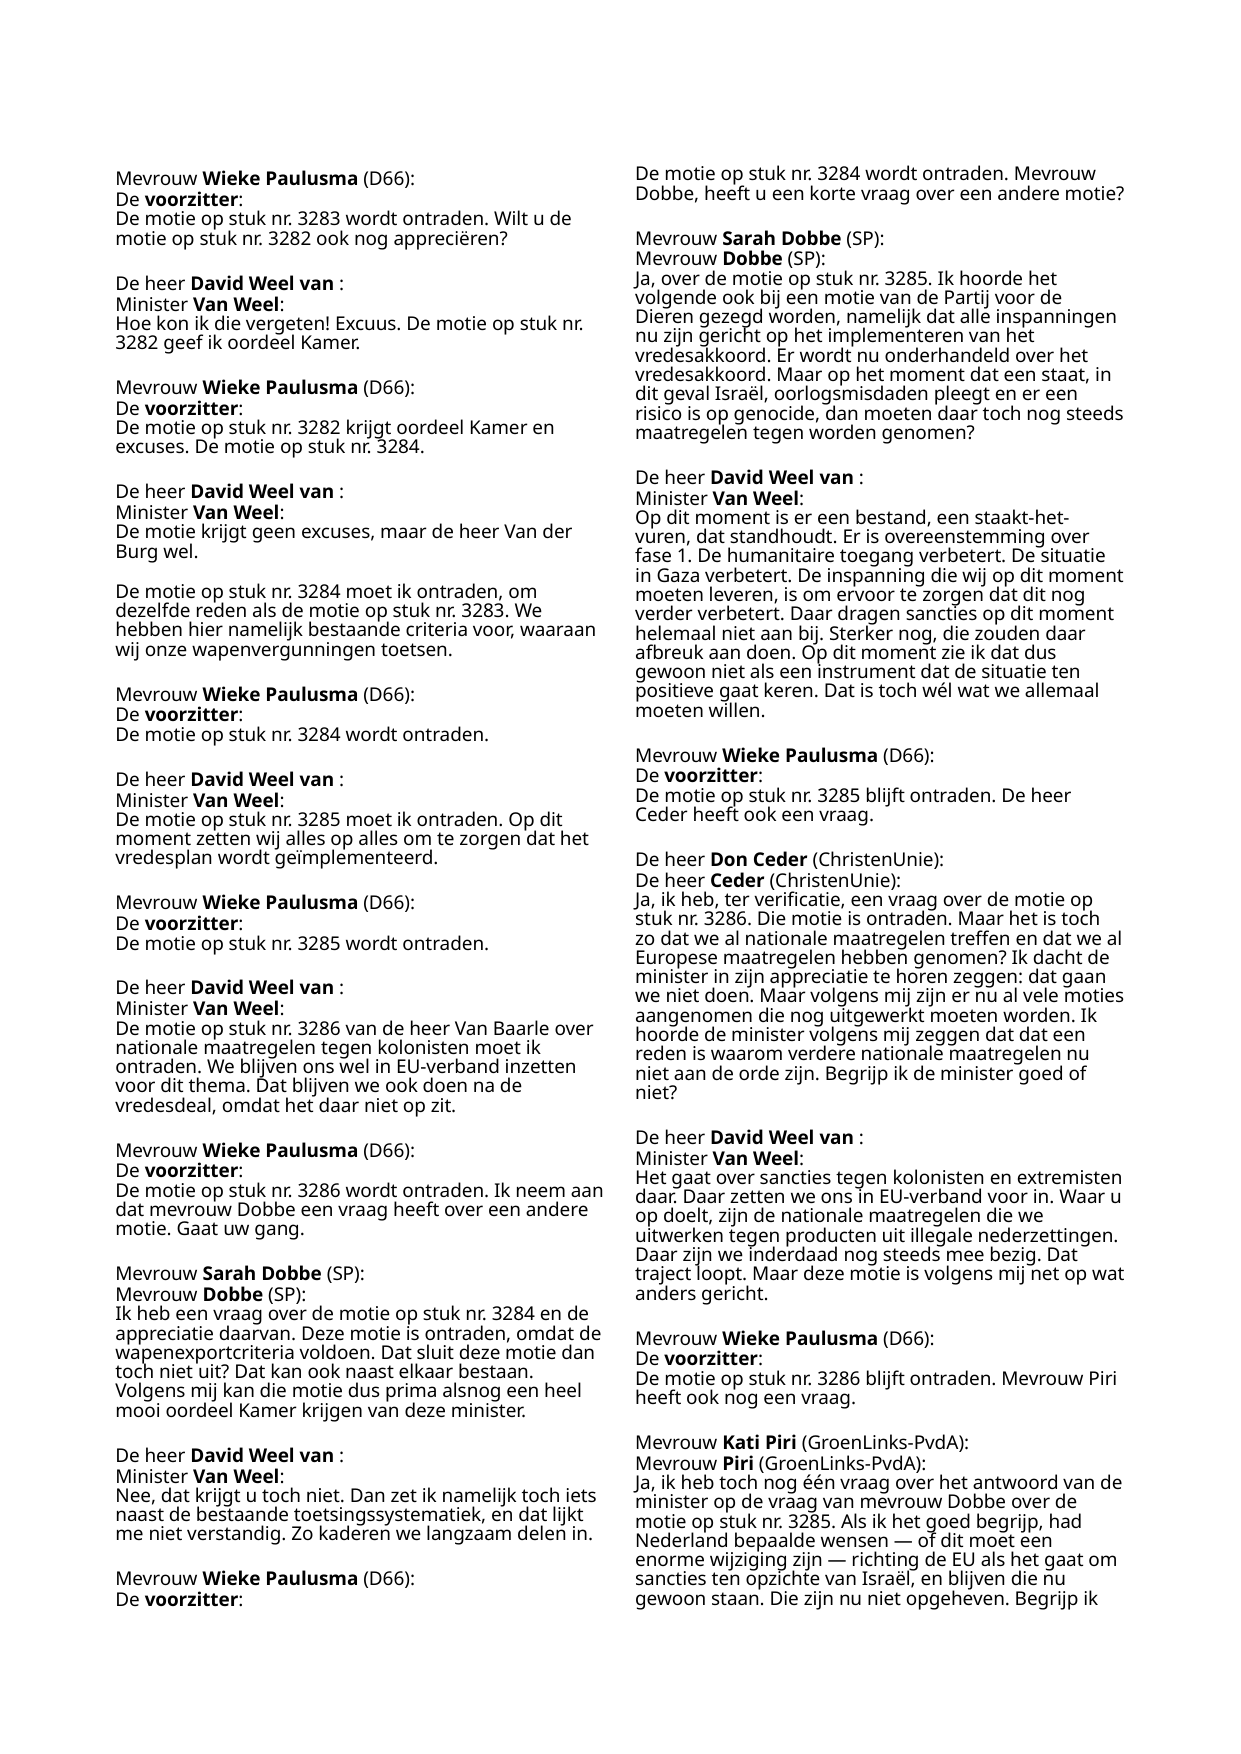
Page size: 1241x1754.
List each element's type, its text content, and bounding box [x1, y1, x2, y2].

text Nee, dat krijgt u toch niet. Dan zet ik namelijk toch iets naast de bestaande toetsingssystematiek, en dat lijkt me niet verstandig. Zo kaderen we langzaam delen in. [115, 1487, 605, 1545]
text Minister Van Weel: [635, 490, 1125, 509]
text Mevrouw Dobbe (SP): [115, 1286, 605, 1305]
text Minister Van Weel: [115, 296, 605, 315]
text De motie op stuk nr. 3284 moet ik ontraden, om dezelfde reden als de motie op stuk nr. 3283. We hebben hier namelijk bestaande criteria voor, waaraan wij onze wapenvergunningen toetsen. [115, 583, 605, 660]
text De motie op stuk nr. 3285 moet ik ontraden. Op dit moment zetten wij alles op alles om te zorgen dat het vredesplan wordt geïmplementeerd. [115, 811, 605, 869]
text Minister Van Weel: [115, 1468, 605, 1487]
text De voorzitter: [635, 1350, 1125, 1370]
text De heer David Weel van : [115, 1442, 605, 1468]
text De motie op stuk nr. 3284 wordt ontraden. [115, 726, 605, 745]
text De motie op stuk nr. 3284 wordt ontraden. Mevrouw Dobbe, heeft u een korte vraag over een andere motie? [635, 165, 1125, 204]
text Mevrouw Wieke Paulusma (D66): [115, 165, 605, 191]
text De heer Ceder (ChristenUnie): [635, 872, 1125, 891]
text De heer David Weel van : [115, 766, 605, 792]
text De motie op stuk nr. 3286 blijft ontraden. Mevrouw Piri heeft ook nog een vraag. [635, 1370, 1125, 1408]
text Mevrouw Sarah Dobbe (SP): [115, 1260, 605, 1286]
text De heer David Weel van : [635, 1124, 1125, 1150]
text De motie op stuk nr. 3285 blijft ontraden. De heer Ceder heeft ook een vraag. [635, 787, 1125, 825]
text De voorzitter: [115, 400, 605, 419]
text Minister Van Weel: [115, 504, 605, 523]
text De heer David Weel van : [115, 974, 605, 1000]
text Ik heb een vraag over de motie op stuk nr. 3284 en de appreciatie daarvan. Deze motie is ontraden, omdat de wapenexportcriteria voldoen. Dat sluit deze motie dan toch niet uit? Dat kan ook naast elkaar bestaan. Volgens mij kan die motie dus prima alsnog een heel mooi oordeel Kamer krijgen van deze minister. [115, 1305, 605, 1421]
text De voorzitter: [635, 767, 1125, 787]
text De voorzitter: [115, 1591, 605, 1611]
text De voorzitter: [115, 191, 605, 210]
text De motie op stuk nr. 3282 krijgt oordeel Kamer en excuses. De motie op stuk nr. 3284. [115, 419, 605, 458]
text Hoe kon ik die vergeten! Excuus. De motie op stuk nr. 3282 geef ik oordeel Kamer. [115, 315, 605, 353]
text De heer Don Ceder (ChristenUnie): [635, 846, 1125, 872]
text Ja, over de motie op stuk nr. 3285. Ik hoorde het volgende ook bij een motie van de Partij voor de Dieren gezegd worden, namelijk dat alle inspanningen nu zijn gericht op het implementeren van het vredesakkoord. Er wordt nu onderhandeld over het vredesakkoord. Maar op het moment dat een staat, in dit geval Israël, oorlogsmisdaden pleegt en er een risico is op genocide, dan moeten daar toch nog steeds maatregelen tegen worden genomen? [635, 270, 1125, 443]
text De voorzitter: [115, 706, 605, 726]
text Het gaat over sancties tegen kolonisten en extremisten daar. Daar zetten we ons in EU-verband voor in. Waar u op doelt, zijn de nationale maatregelen die we uitwerken tegen producten uit illegale nederzettingen. Daar zijn we inderdaad nog steeds mee bezig. Dat traject loopt. Maar deze motie is volgens mij net op wat anders gericht. [635, 1169, 1125, 1304]
text Mevrouw Dobbe (SP): [635, 250, 1125, 270]
text Mevrouw Wieke Paulusma (D66): [115, 681, 605, 706]
text Mevrouw Wieke Paulusma (D66): [115, 374, 605, 400]
text De heer David Weel van : [115, 478, 605, 504]
text Mevrouw Wieke Paulusma (D66): [635, 1325, 1125, 1350]
text De motie op stuk nr. 3285 wordt ontraden. [115, 934, 605, 954]
text De heer David Weel van : [635, 464, 1125, 490]
text Op dit moment is er een bestand, een staakt-het-vuren, dat standhoudt. Er is overeenstemming over fase 1. De humanitaire toegang verbetert. De situatie in Gaza verbetert. De inspanning die wij op dit moment moeten leveren, is om ervoor te zorgen dat dit nog verder verbetert. Daar dragen sancties op dit moment helemaal niet aan bij. Sterker nog, die zouden daar afbreuk aan doen. Op dit moment zie ik dat dus gewoon niet als een instrument dat de situatie ten positieve gaat keren. Dat is toch wél wat we allemaal moeten willen. [635, 509, 1125, 721]
text De motie krijgt geen excuses, maar de heer Van der Burg wel. [115, 523, 605, 562]
text Mevrouw Wieke Paulusma (D66): [635, 742, 1125, 767]
text De motie op stuk nr. 3283 wordt ontraden. Wilt u de motie op stuk nr. 3282 ook nog appreciëren? [115, 210, 605, 249]
text Mevrouw Wieke Paulusma (D66): [115, 1566, 605, 1591]
text De heer David Weel van : [115, 270, 605, 296]
text Minister Van Weel: [635, 1150, 1125, 1169]
text De voorzitter: [115, 915, 605, 934]
text Mevrouw Piri (GroenLinks-PvdA): [635, 1455, 1125, 1474]
text De motie op stuk nr. 3286 van de heer Van Baarle over nationale maatregelen tegen kolonisten moet ik ontraden. We blijven ons wel in EU-verband inzetten voor dit thema. Dat blijven we ook doen na de vredesdeal, omdat het daar niet op zit. [115, 1019, 605, 1116]
text Mevrouw Sarah Dobbe (SP): [635, 225, 1125, 250]
text Ja, ik heb toch nog één vraag over het antwoord van de minister op de vraag van mevrouw Dobbe over de motie op stuk nr. 3285. Als ik het goed begrijp, had Nederland bepaalde wensen — of dit moet een enorme wijziging zijn — richting de EU als het gaat om sancties ten opzichte van Israël, en blijven die nu gewoon staan. Die zijn nu niet opgeheven. Begrijp ik [635, 1474, 1125, 1609]
text Mevrouw Kati Piri (GroenLinks-PvdA): [635, 1429, 1125, 1455]
text De motie op stuk nr. 3286 wordt ontraden. Ik neem aan dat mevrouw Dobbe een vraag heeft over een andere motie. Gaat uw gang. [115, 1182, 605, 1239]
text Ja, ik heb, ter verificatie, een vraag over de motie op stuk nr. 3286. Die motie is ontraden. Maar het is toch zo dat we al nationale maatregelen treffen en dat we al Europese maatregelen hebben genomen? Ik dacht de minister in zijn appreciatie te horen zeggen: dat gaan we niet doen. Maar volgens mij zijn er nu al vele moties aangenomen die nog uitgewerkt moeten worden. Ik hoorde de minister volgens mij zeggen dat dat een reden is waarom verdere nationale maatregelen nu niet aan de orde zijn. Begrijp ik de minister goed of niet? [635, 891, 1125, 1103]
text Mevrouw Wieke Paulusma (D66): [115, 889, 605, 915]
text Mevrouw Wieke Paulusma (D66): [115, 1137, 605, 1162]
text Minister Van Weel: [115, 792, 605, 811]
text De voorzitter: [115, 1162, 605, 1182]
text Minister Van Weel: [115, 1000, 605, 1019]
